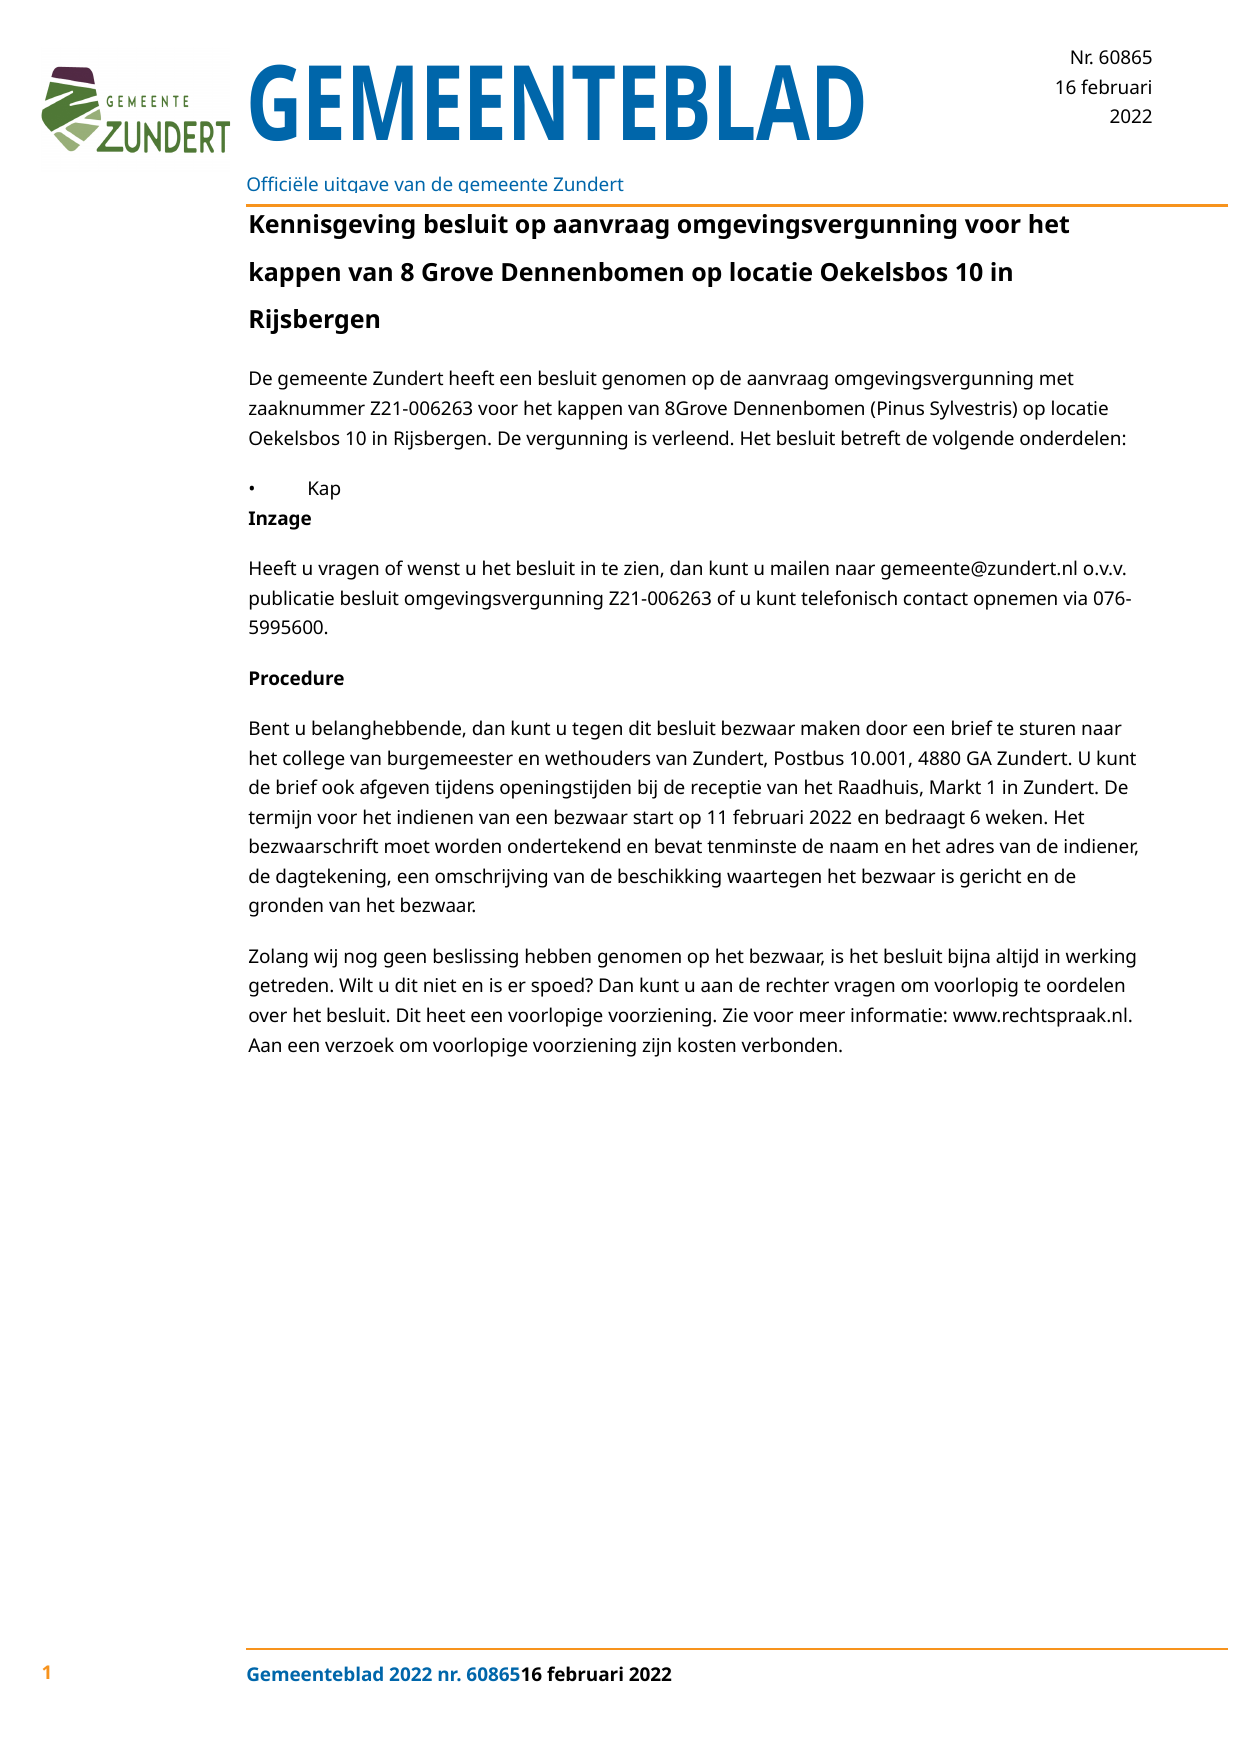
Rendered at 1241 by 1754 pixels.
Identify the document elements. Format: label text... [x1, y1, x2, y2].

text Zolang wij nog geen beslissing hebben genomen op het bezwaar, is het besluit bijna altijd in werking getreden. Wilt u dit niet en is er spoed? Dan kunt u aan de rechter vragen om voorlopig te oordelen over het besluit. Dit heet een voorlopige voorziening. Zie voor meer informatie: www.rechtspraak.nl. Aan een verzoek om voorlopige voorziening zijn kosten verbonden. [248, 943, 1152, 1057]
text Inzage [248, 505, 1152, 530]
picture [41, 47, 231, 172]
text Heeft u vragen of wenst u het besluit in te zien, dan kunt u mailen naar gemeente@zundert.nl o.v.v. publicatie besluit omgevingsvergunning Z21-006263 of u kunt telefonisch contact opnemen via 076-5995600. [248, 555, 1152, 640]
text Kennisgeving besluit op aanvraag omgevingsvergunning voor het kappen van 8 Grove Dennenbomen op locatie Oekelsbos 10 in Rijsbergen [248, 207, 1152, 336]
list Kap [248, 475, 1152, 501]
text De gemeente Zundert heeft een besluit genomen op de aanvraag omgevingsvergunning met zaaknummer Z21-006263 voor het kappen van 8Grove Dennenbomen (Pinus Sylvestris) op locatie Oekelsbos 10 in Rijsbergen. De vergunning is verleend. Het besluit betreft de volgende onderdelen: [248, 366, 1152, 450]
text Bent u belanghebbende, dan kunt u tegen dit besluit bezwaar maken door een brief te sturen naar het college van burgemeester en wethouders van Zundert, Postbus 10.001, 4880 GA Zundert. U kunt de brief ook afgeven tijdens openingstijden bij de receptie van het Raadhuis, Markt 1 in Zundert. De termijn voor het indienen van een bezwaar start op 11 februari 2022 en bedraagt 6 weken. Het bezwaarschrift moet worden ondertekend en bevat tenminste de naam en het adres van de indiener, de dagtekening, een omschrijving van de beschikking waartegen het bezwaar is gericht en de gronden van het bezwaar. [248, 715, 1152, 918]
text Procedure [248, 665, 1152, 690]
